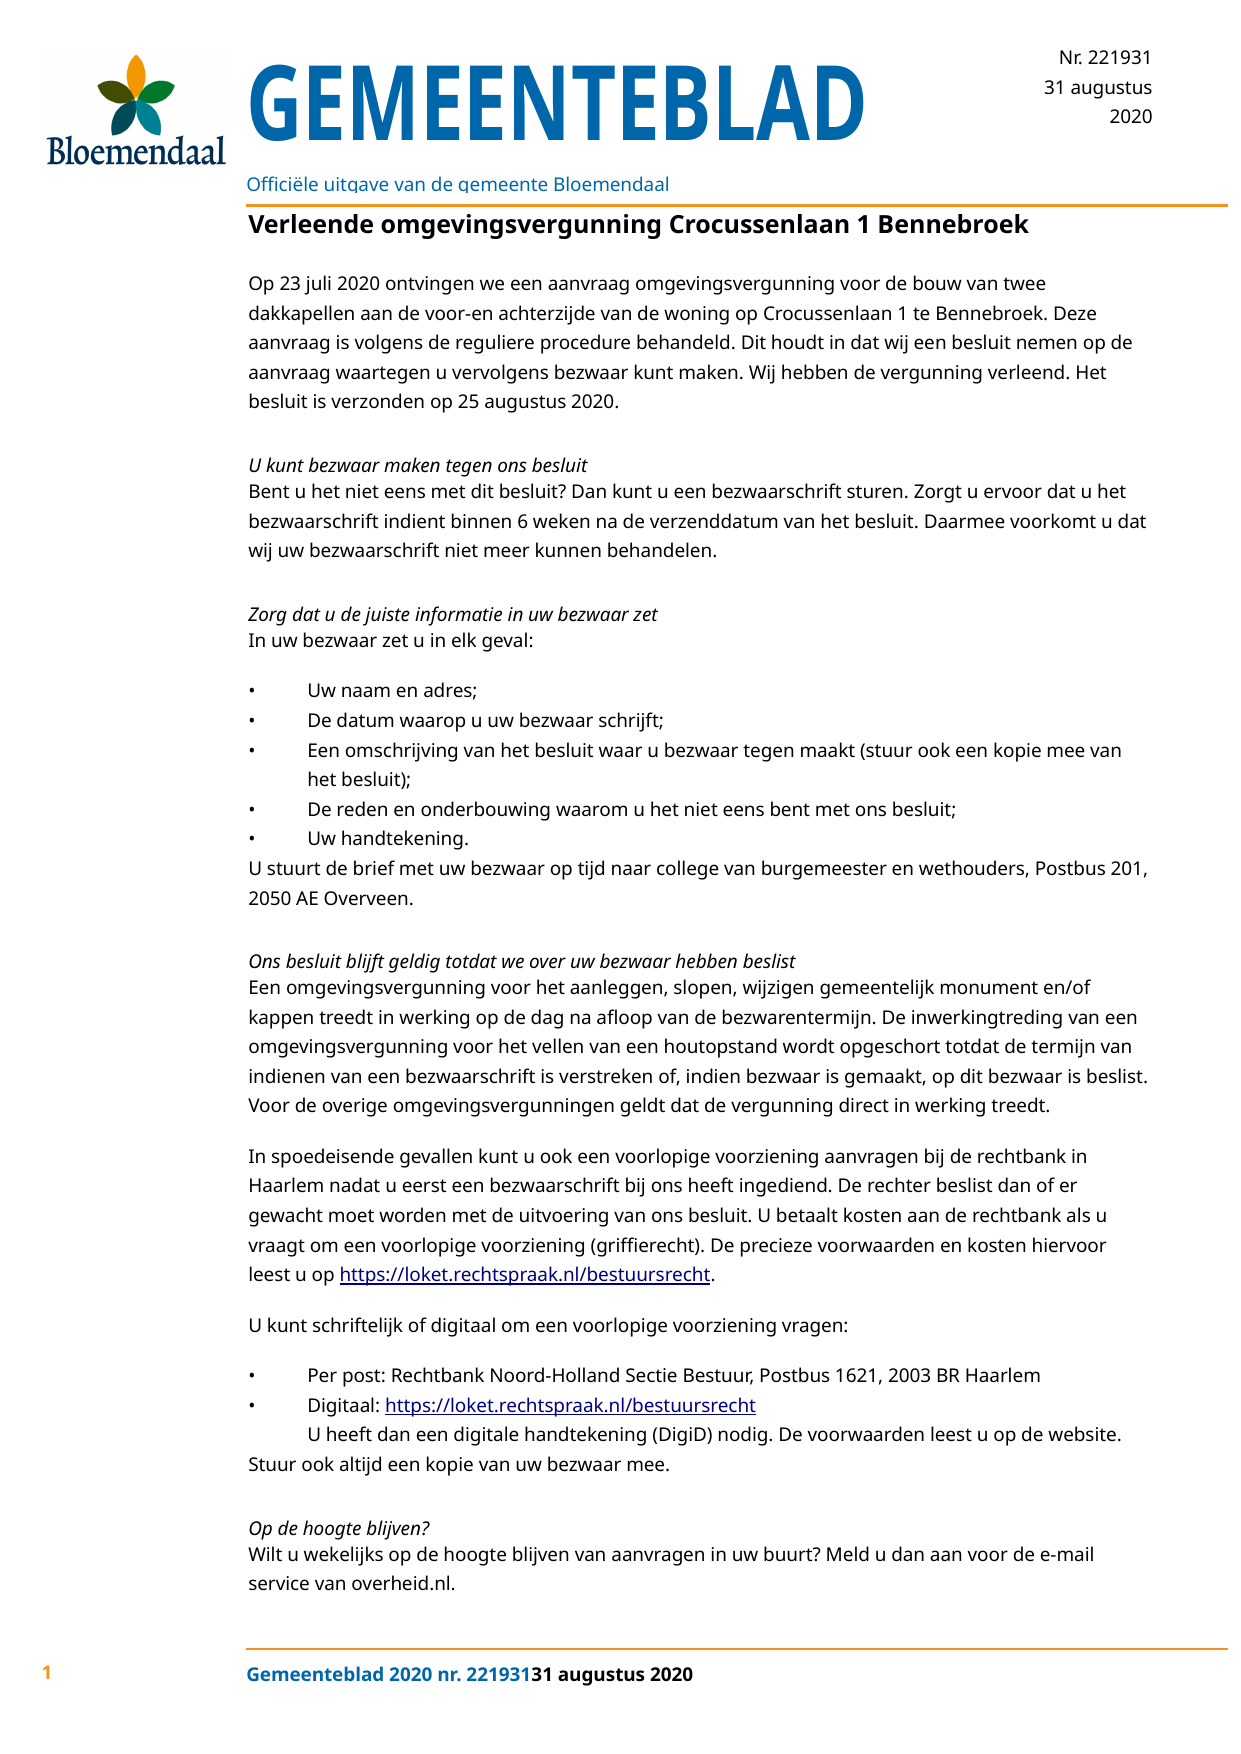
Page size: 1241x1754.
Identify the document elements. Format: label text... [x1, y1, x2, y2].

list De reden en onderbouwing waarom u het niet eens bent met ons besluit; [248, 796, 1152, 822]
text Op de hoogte blijven? [248, 1515, 1152, 1541]
text Stuur ook altijd een kopie van uw bezwaar mee. [248, 1451, 1152, 1477]
text In spoedeisende gevallen kunt u ook een voorlopige voorziening aanvragen bij de rechtbank in Haarlem nadat u eerst een bezwaarschrift bij ons heeft ingediend. De rechter beslist dan of er gewacht moet worden met de uitvoering van ons besluit. U betaalt kosten aan de rechtbank als u vraagt om een voorlopige voorziening (griffierecht). De precieze voorwaarden en kosten hiervoor leest u op https://loket.rechtspraak.nl/bestuursrecht. [248, 1143, 1152, 1287]
list U heeft dan een digitale handtekening (DigiD) nodig. De voorwaarden leest u op de website. [248, 1421, 1152, 1447]
text Een omgevingsvergunning voor het aanleggen, slopen, wijzigen gemeentelijk monument en/of kappen treedt in werking op de dag na afloop van de bezwarentermijn. De inwerkingtreding van een omgevingsvergunning voor het vellen van een houtopstand wordt opgeschort totdat de termijn van indienen van een bezwaarschrift is verstreken of, indien bezwaar is gemaakt, op dit bezwaar is beslist. Voor de overige omgevingsvergunningen geldt dat de vergunning direct in werking treedt. [248, 974, 1152, 1118]
text U kunt bezwaar maken tegen ons besluit [248, 453, 1152, 478]
list Uw naam en adres; [248, 678, 1152, 703]
list Uw handtekening. [248, 826, 1152, 851]
list Een omschrijving van het besluit waar u bezwaar tegen maakt (stuur ook een kopie mee van het besluit); [248, 737, 1152, 792]
list De datum waarop u uw bezwaar schrijft; [248, 707, 1152, 733]
text Wilt u wekelijks op de hoogte blijven van aanvragen in uw buurt? Meld u dan aan voor de e-mail service van overheid.nl. [248, 1541, 1152, 1596]
text In uw bezwaar zet u in elk geval: [248, 627, 1152, 653]
list Digitaal: https://loket.rechtspraak.nl/bestuursrecht [248, 1392, 1152, 1418]
text Verleende omgevingsvergunning Crocussenlaan 1 Bennebroek [248, 207, 1152, 241]
list Per post: Rechtbank Noord-Holland Sectie Bestuur, Postbus 1621, 2003 BR Haarlem [248, 1362, 1152, 1388]
text Op 23 juli 2020 ontvingen we een aanvraag omgevingsvergunning voor de bouw van twee dakkapellen aan de voor-en achterzijde van de woning op Crocussenlaan 1 te Bennebroek. Deze aanvraag is volgens de reguliere procedure behandeld. Dit houdt in dat wij een besluit nemen op de aanvraag waartegen u vervolgens bezwaar kunt maken. Wij hebben de vergunning verleend. Het besluit is verzonden op 25 augustus 2020. [248, 270, 1152, 414]
text Bent u het niet eens met dit besluit? Dan kunt u een bezwaarschrift sturen. Zorgt u ervoor dat u het bezwaarschrift indient binnen 6 weken na de verzenddatum van het besluit. Daarmee voorkomt u dat wij uw bezwaarschrift niet meer kunnen behandelen. [248, 478, 1152, 563]
text Zorg dat u de juiste informatie in uw bezwaar zet [248, 601, 1152, 627]
picture [41, 47, 231, 172]
text Ons besluit blijft geldig totdat we over uw bezwaar hebben beslist [248, 949, 1152, 974]
text U kunt schriftelijk of digitaal om een voorlopige voorziening vragen: [248, 1312, 1152, 1338]
text U stuurt de brief met uw bezwaar op tijd naar college van burgemeester en wethouders, Postbus 201, 2050 AE Overveen. [248, 855, 1152, 910]
